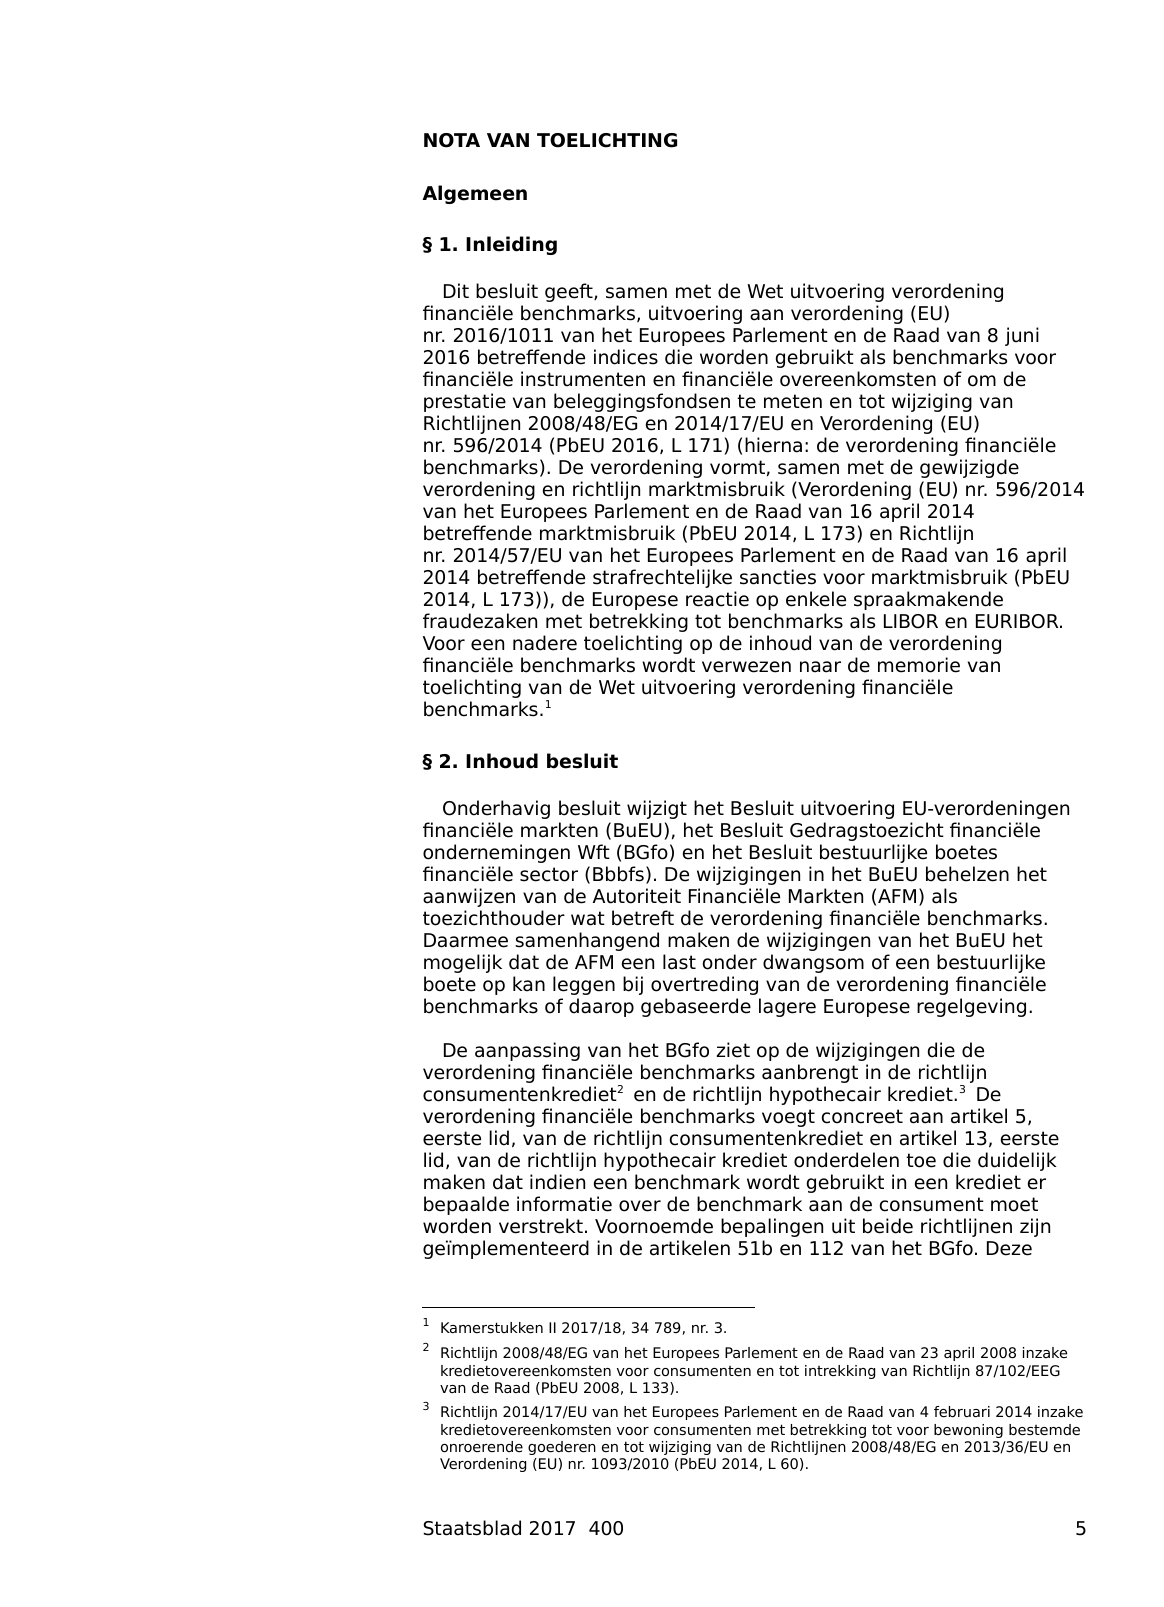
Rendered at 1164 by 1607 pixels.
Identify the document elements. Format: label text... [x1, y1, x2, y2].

text Onderhavig besluit wijzigt het Besluit uitvoering EU-verordeningen financiële markten (BuEU), het Besluit Gedragstoezicht financiële ondernemingen Wft (BGfo) en het Besluit bestuurlijke boetes financiële sector (Bbbfs). De wijzigingen in het BuEU behelzen het aanwijzen van de Autoriteit Financiële Markten (AFM) als toezichthouder wat betreft de verordening financiële benchmarks. Daarmee samenhangend maken de wijzigingen van het BuEU het mogelijk dat de AFM een last onder dwangsom of een bestuurlijke boete op kan leggen bij overtreding van de verordening financiële benchmarks of daarop gebaseerde lagere Europese regelgeving. [422, 798, 1087, 1018]
subtitle NOTA VAN TOELICHTING [422, 130, 1087, 152]
text Richtlijn 2014/17/ЕU van het Europees Parlement en de Raad van 4 februari 2014 inzake kredietovereenkomsten voor consumenten met betrekking tot voor bewoning bestemde onroerende goederen en tot wijziging van de Richtlijnen 2008/48/EG en 2013/36/EU en Verordening (EU) nr. 1093/2010 (PbEU 2014, L 60). [422, 1400, 1087, 1473]
text De aanpassing van het BGfo ziet op de wijzigingen die de verordening financiële benchmarks aanbrengt in de richtlijn consumentenkrediet en de richtlijn hypothecair krediet. De verordening financiële benchmarks voegt concreet aan artikel 5, eerste lid, van de richtlijn consumentenkrediet en artikel 13, eerste lid, van de richtlijn hypothecair krediet onderdelen toe die duidelijk maken dat indien een benchmark wordt gebruikt in een krediet er bepaalde informatie over de benchmark aan de consument moet worden verstrekt. Voornoemde bepalingen uit beide richtlijnen zijn geïmplementeerd in de artikelen 51b en 112 van het BGfo. Deze [422, 1040, 1087, 1260]
subtitle Algemeen [422, 182, 1087, 204]
subtitle § 2. Inhoud besluit [422, 751, 1087, 773]
text Richtlijn 2008/48/EG van het Europees Parlement en de Raad van 23 april 2008 inzake kredietovereenkomsten voor consumenten en tot intrekking van Richtlijn 87/102/EEG van de Raad (PbEU 2008, L 133). [422, 1341, 1087, 1397]
subtitle § 1. Inleiding [422, 234, 1087, 256]
text Kamerstukken II 2017/18, 34 789, nr. 3. [422, 1316, 1087, 1338]
text Dit besluit geeft, samen met de Wet uitvoering verordening financiële benchmarks, uitvoering aan verordening (EU) nr. 2016/1011 van het Europees Parlement en de Raad van 8 juni 2016 betreffende indices die worden gebruikt als benchmarks voor financiële instrumenten en financiële overeenkomsten of om de prestatie van beleggingsfondsen te meten en tot wijziging van Richtlijnen 2008/48/EG en 2014/17/EU en Verordening (EU) nr. 596/2014 (PbEU 2016, L 171) (hierna: de verordening financiële benchmarks). De verordening vormt, samen met de gewijzigde verordening en richtlijn marktmisbruik (Verordening (EU) nr. 596/2014 van het Europees Parlement en de Raad van 16 april 2014 betreffende marktmisbruik (PbEU 2014, L 173) en Richtlijn nr. 2014/57/EU van het Europees Parlement en de Raad van 16 april 2014 betreffende strafrechtelijke sancties voor marktmisbruik (PbEU 2014, L 173)), de Europese reactie op enkele spraakmakende fraudezaken met betrekking tot benchmarks als LIBOR en EURIBOR. Voor een nadere toelichting op de inhoud van de verordening financiële benchmarks wordt verwezen naar de memorie van toelichting van de Wet uitvoering verordening financiële benchmarks. [422, 281, 1087, 721]
